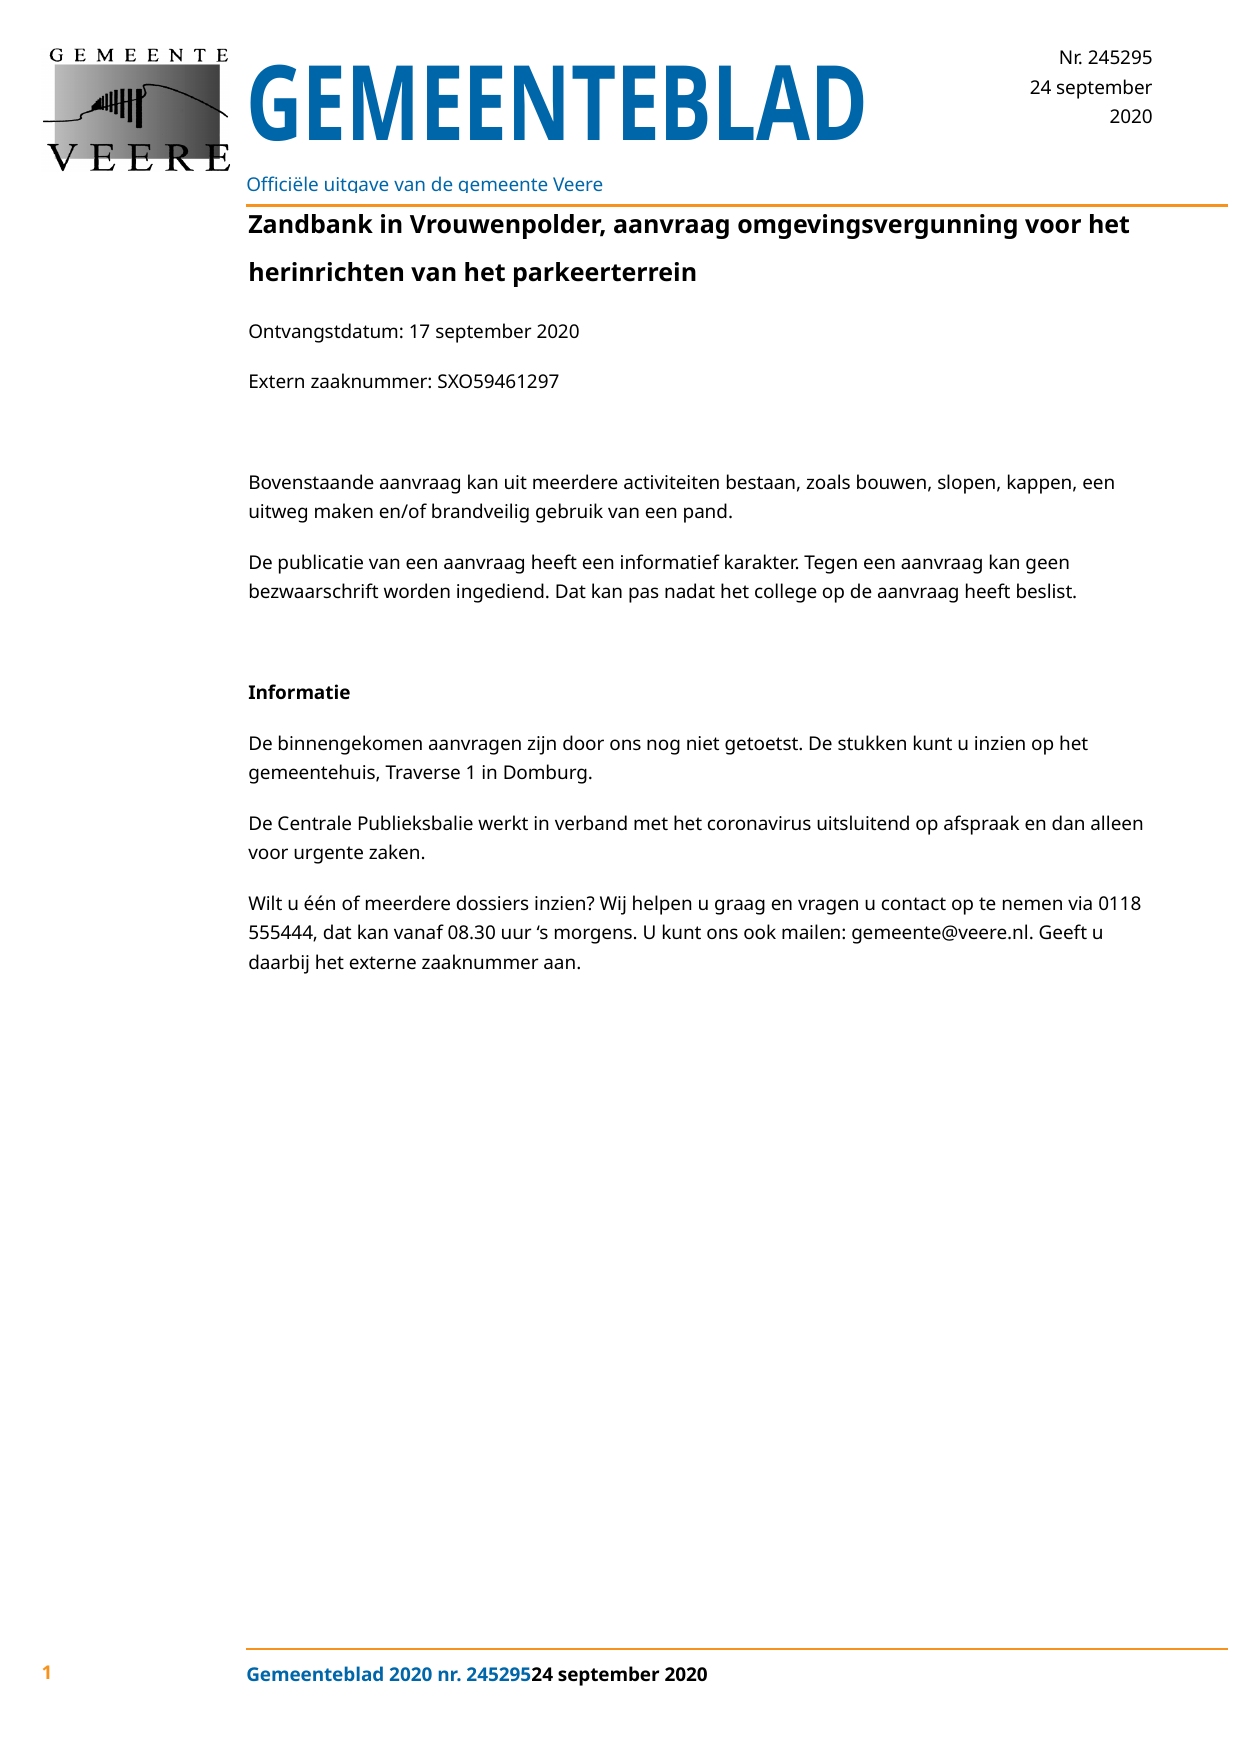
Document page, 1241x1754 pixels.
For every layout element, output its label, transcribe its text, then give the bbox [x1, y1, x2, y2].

text Extern zaaknummer: SXO59461297 [248, 368, 1152, 394]
text De publicatie van een aanvraag heeft een informatief karakter. Tegen een aanvraag kan geen bezwaarschrift worden ingediend. Dat kan pas nadat het college op de aanvraag heeft beslist. [248, 549, 1152, 604]
text Zandbank in Vrouwenpolder, aanvraag omgevingsvergunning voor het herinrichten van het parkeerterrein [248, 207, 1152, 288]
text Bovenstaande aanvraag kan uit meerdere activiteiten bestaan, zoals bouwen, slopen, kappen, een uitweg maken en/of brandveilig gebruik van een pand. [248, 469, 1152, 524]
text De binnengekomen aanvragen zijn door ons nog niet getoetst. De stukken kunt u inzien op het gemeentehuis, Traverse 1 in Domburg. [248, 730, 1152, 785]
text Informatie [248, 679, 1152, 705]
text Wilt u één of meerdere dossiers inzien? Wij helpen u graag en vragen u contact op te nemen via 0118 555444, dat kan vanaf 08.30 uur ‘s morgens. U kunt ons ook mailen: gemeente@veere.nl. Geeft u daarbij het externe zaaknummer aan. [248, 890, 1152, 975]
text De Centrale Publieksbalie werkt in verband met het coronavirus uitsluitend op afspraak en dan alleen voor urgente zaken. [248, 810, 1152, 865]
text Ontvangstdatum: 17 september 2020 [248, 318, 1152, 344]
picture [41, 47, 231, 172]
